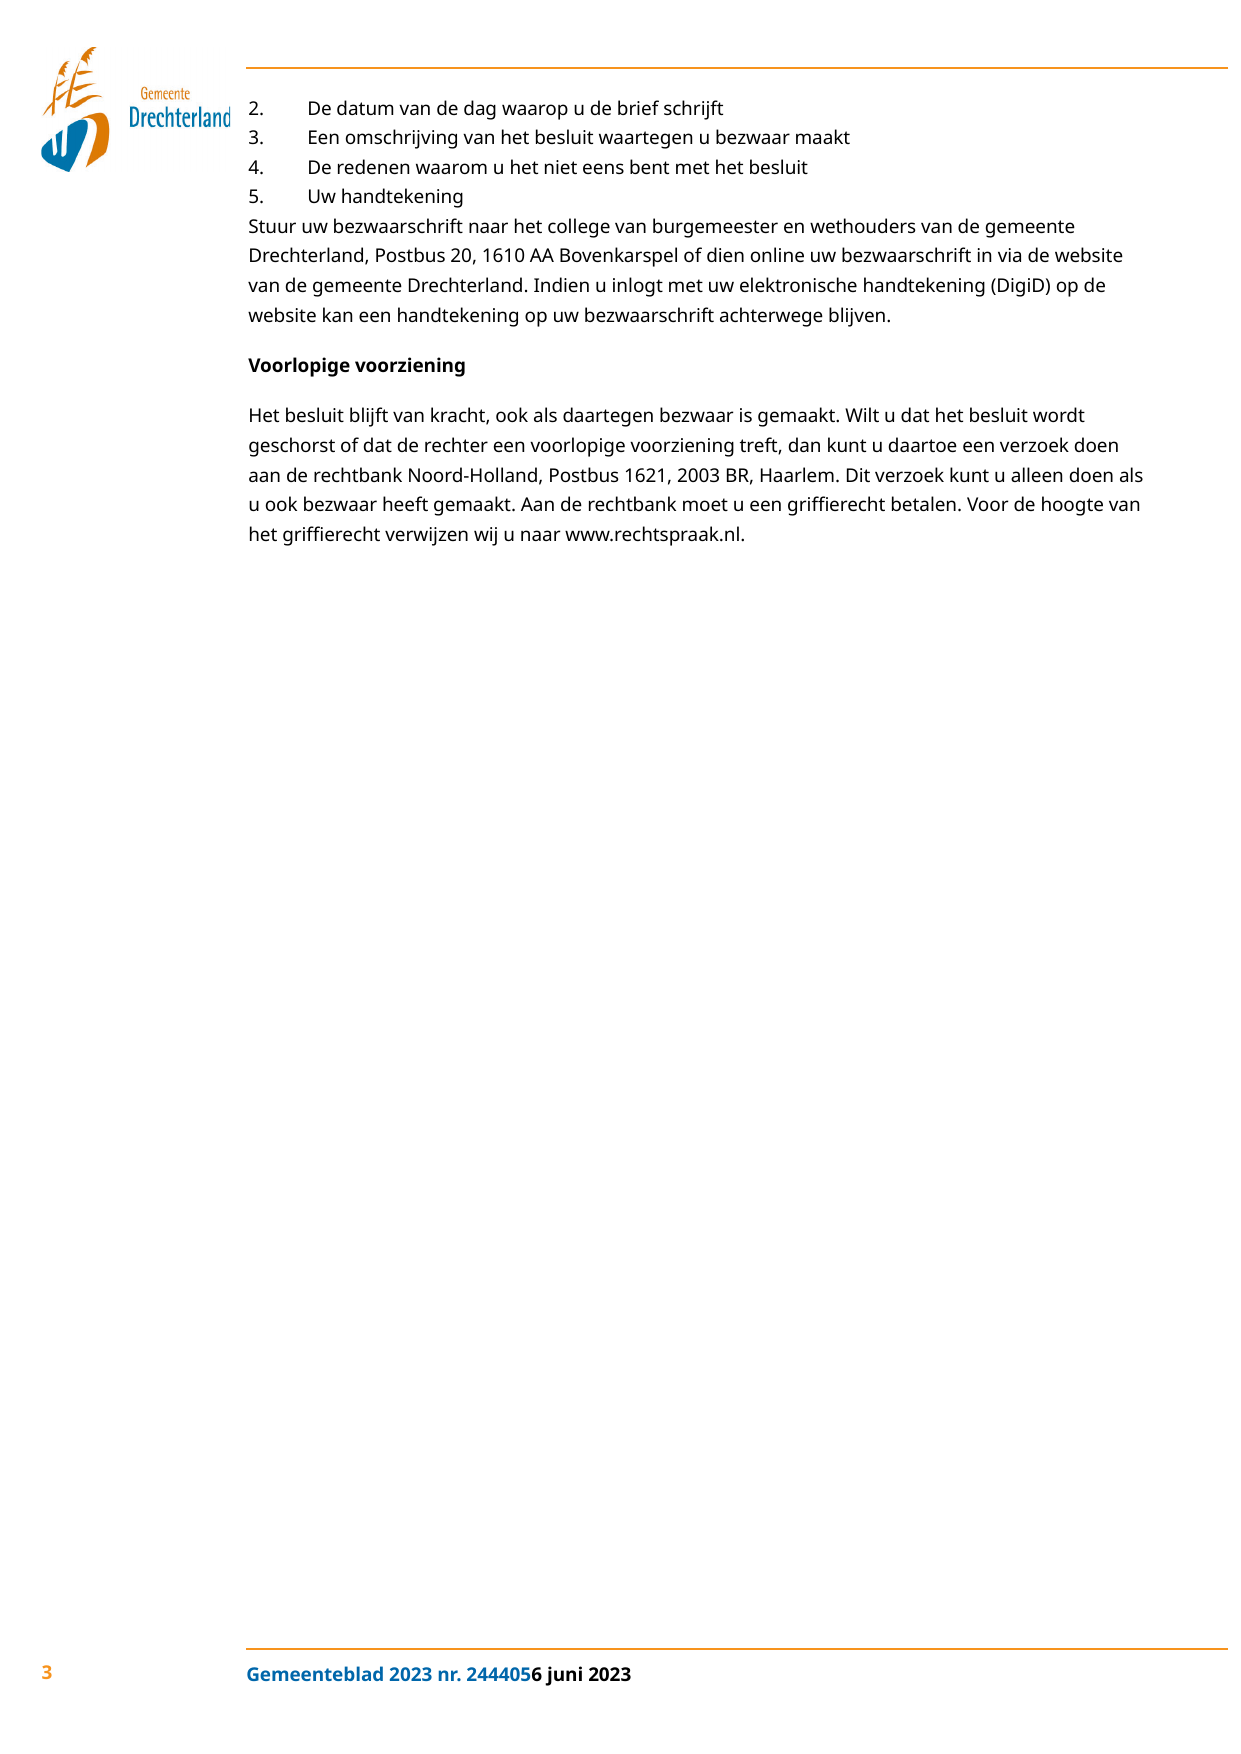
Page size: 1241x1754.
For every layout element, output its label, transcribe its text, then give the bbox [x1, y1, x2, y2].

list De redenen waarom u het niet eens bent met het besluit [248, 154, 1152, 180]
picture [41, 158, 64, 172]
picture [226, 115, 231, 124]
list De datum van de dag waarop u de brief schrijft [248, 95, 1152, 121]
text Stuur uw bezwaarschrift naar het college van burgemeester en wethouders van de gemeente Drechterland, Postbus 20, 1610 AA Bovenkarspel of dien online uw bezwaarschrift in via de website van de gemeente Drechterland. Indien u inlogt met uw elektronische handtekening (DigiD) op de website kan een handtekening op uw bezwaarschrift achterwege blijven. [248, 213, 1152, 328]
picture [41, 47, 231, 172]
text Het besluit blijft van kracht, ook als daartegen bezwaar is gemaakt. Wilt u dat het besluit wordt geschorst of dat de rechter een voorlopige voorziening treft, dan kunt u daartoe een verzoek doen aan de rechtbank Noord-Holland, Postbus 1621, 2003 BR, Haarlem. Dit verzoek kunt u alleen doen als u ook bezwaar heeft gemaakt. Aan de rechtbank moet u een griffierecht betalen. Voor de hoogte van het griffierecht verwijzen wij u naar www.rechtspraak.nl. [248, 403, 1152, 547]
list Uw handtekening [248, 183, 1152, 209]
list Een omschrijving van het besluit waartegen u bezwaar maakt [248, 124, 1152, 150]
text Voorlopige voorziening [248, 352, 1152, 378]
